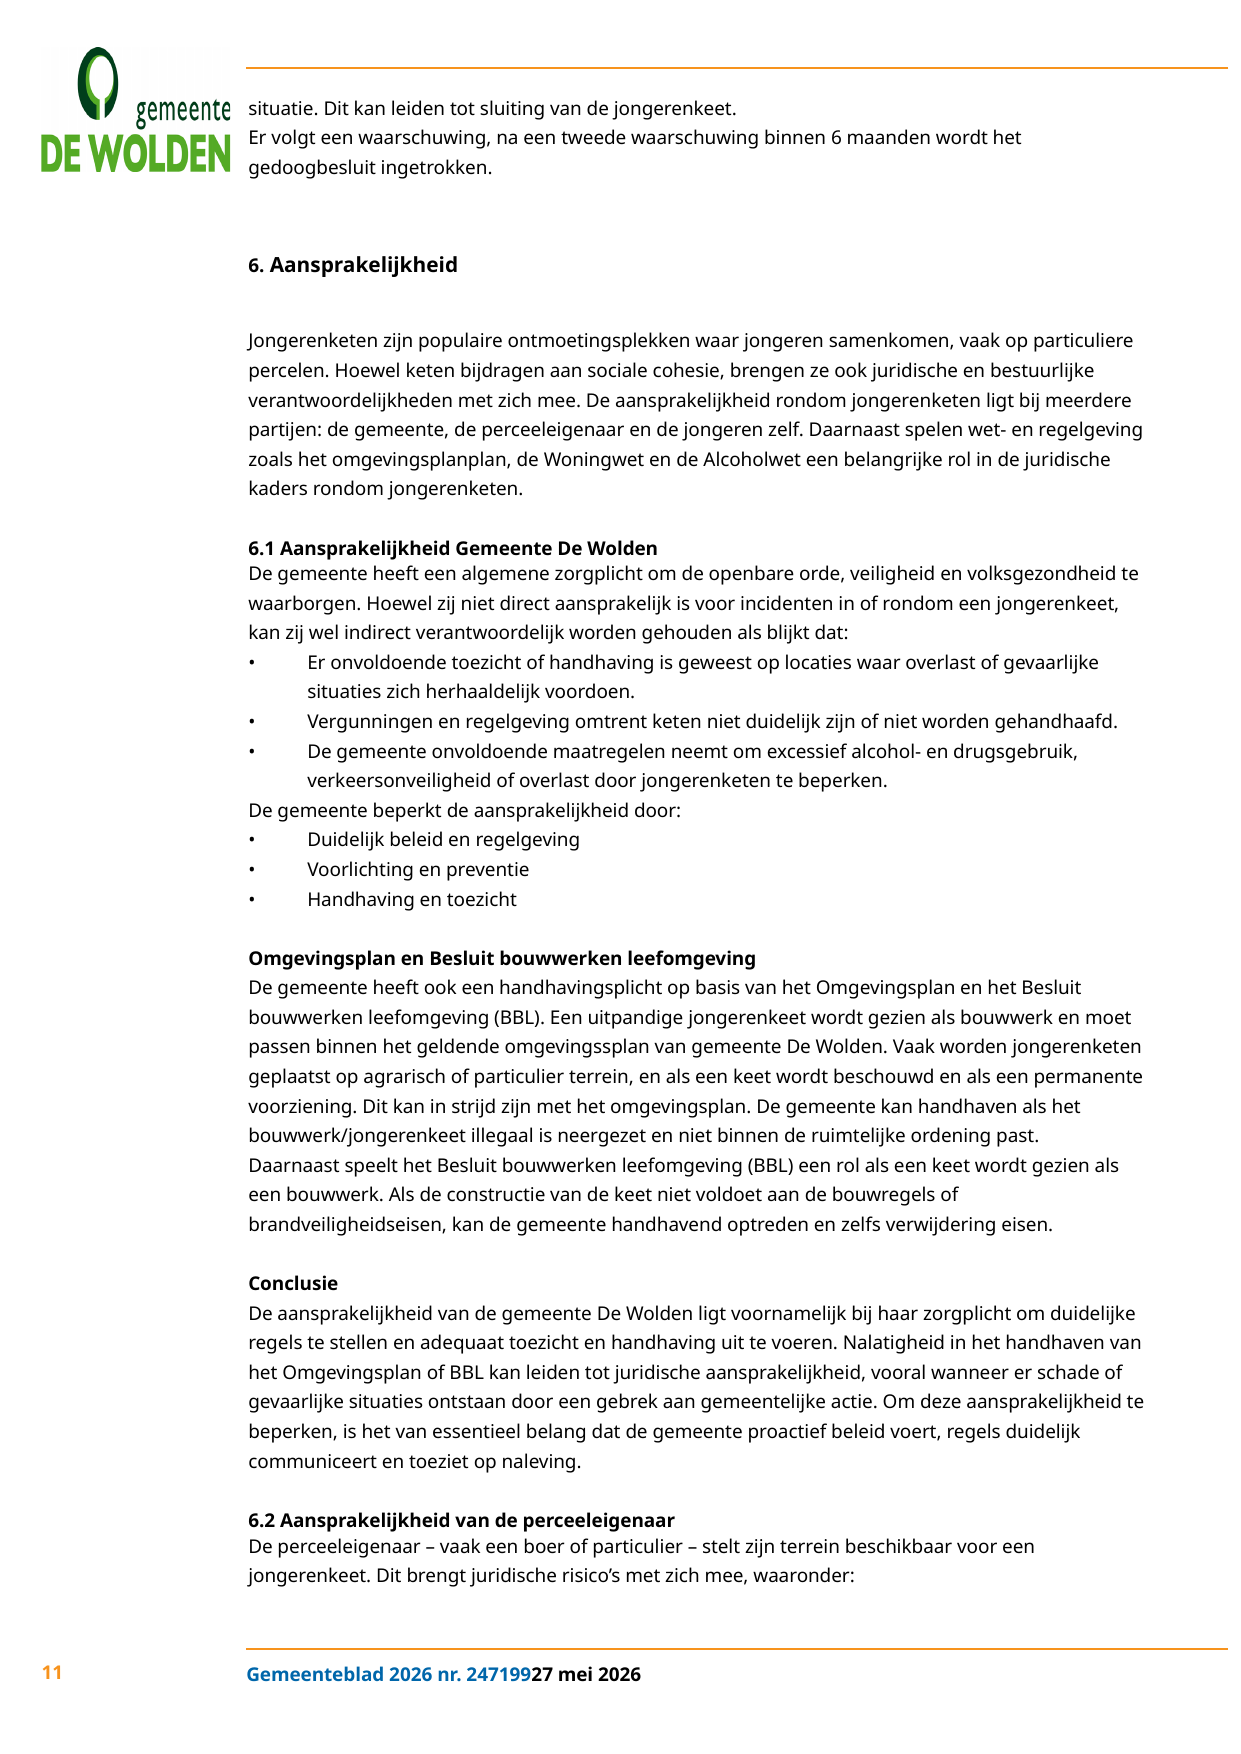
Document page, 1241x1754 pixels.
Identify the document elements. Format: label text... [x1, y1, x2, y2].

text situatie. Dit kan leiden tot sluiting van de jongerenkeet. [248, 95, 1152, 121]
text 6.2 Aansprakelijkheid van de perceeleigenaar [248, 1507, 1152, 1533]
text Er volgt een waarschuwing, na een tweede waarschuwing binnen 6 maanden wordt het gedoogbesluit ingetrokken. [248, 124, 1152, 180]
list Duidelijk beleid en regelgeving [248, 827, 1152, 852]
list De gemeente onvoldoende maatregelen neemt om excessief alcohol- en drugsgebruik, verkeersonveiligheid of overlast door jongerenketen te beperken. [248, 738, 1152, 793]
text Conclusie [248, 1270, 1152, 1296]
text Omgevingsplan en Besluit bouwwerken leefomgeving [248, 945, 1152, 971]
text De aansprakelijkheid van de gemeente De Wolden ligt voornamelijk bij haar zorgplicht om duidelijke regels te stellen en adequaat toezicht en handhaving uit te voeren. Nalatigheid in het handhaven van het Omgevingsplan of BBL kan leiden tot juridische aansprakelijkheid, vooral wanneer er schade of gevaarlijke situaties ontstaan door een gebrek aan gemeentelijke actie. Om deze aansprakelijkheid te beperken, is het van essentieel belang dat de gemeente proactief beleid voert, regels duidelijk communiceert en toeziet op naleving. [248, 1300, 1152, 1474]
picture [41, 47, 231, 172]
text Jongerenketen zijn populaire ontmoetingsplekken waar jongeren samenkomen, vaak op particuliere percelen. Hoewel keten bijdragen aan sociale cohesie, brengen ze ook juridische en bestuurlijke verantwoordelijkheden met zich mee. De aansprakelijkheid rondom jongerenketen ligt bij meerdere partijen: de gemeente, de perceeleigenaar en de jongeren zelf. Daarnaast spelen wet- en regelgeving zoals het omgevingsplanplan, de Woningwet en de Alcoholwet een belangrijke rol in de juridische kaders rondom jongerenketen. [248, 328, 1152, 501]
list Handhaving en toezicht [248, 886, 1152, 912]
list Voorlichting en preventie [248, 856, 1152, 882]
list Vergunningen en regelgeving omtrent keten niet duidelijk zijn of niet worden gehandhaafd. [248, 708, 1152, 734]
text De perceeleigenaar – vaak een boer of particulier – stelt zijn terrein beschikbaar voor een jongerenkeet. Dit brengt juridische risico’s met zich mee, waaronder: [248, 1533, 1152, 1588]
text De gemeente beperkt de aansprakelijkheid door: [248, 797, 1152, 823]
text De gemeente heeft ook een handhavingsplicht op basis van het Omgevingsplan en het Besluit bouwwerken leefomgeving (BBL). Een uitpandige jongerenkeet wordt gezien als bouwwerk en moet passen binnen het geldende omgevingssplan van gemeente De Wolden. Vaak worden jongerenketen geplaatst op agrarisch of particulier terrein, en als een keet wordt beschouwd en als een permanente voorziening. Dit kan in strijd zijn met het omgevingsplan. De gemeente kan handhaven als het bouwwerk/jongerenkeet illegaal is neergezet en niet binnen de ruimtelijke ordening past. [248, 974, 1152, 1148]
text De gemeente heeft een algemene zorgplicht om de openbare orde, veiligheid en volksgezondheid te waarborgen. Hoewel zij niet direct aansprakelijk is voor incidenten in of rondom een jongerenkeet, kan zij wel indirect verantwoordelijk worden gehouden als blijkt dat: [248, 560, 1152, 645]
text Daarnaast speelt het Besluit bouwwerken leefomgeving (BBL) een rol als een keet wordt gezien als een bouwwerk. Als de constructie van de keet niet voldoet aan de bouwregels of brandveiligheidseisen, kan de gemeente handhavend optreden en zelfs verwijdering eisen. [248, 1152, 1152, 1237]
text 6. Aansprakelijkheid [248, 250, 1152, 278]
list Er onvoldoende toezicht of handhaving is geweest op locaties waar overlast of gevaarlijke situaties zich herhaaldelijk voordoen. [248, 649, 1152, 704]
text 6.1 Aansprakelijkheid Gemeente De Wolden [248, 535, 1152, 560]
